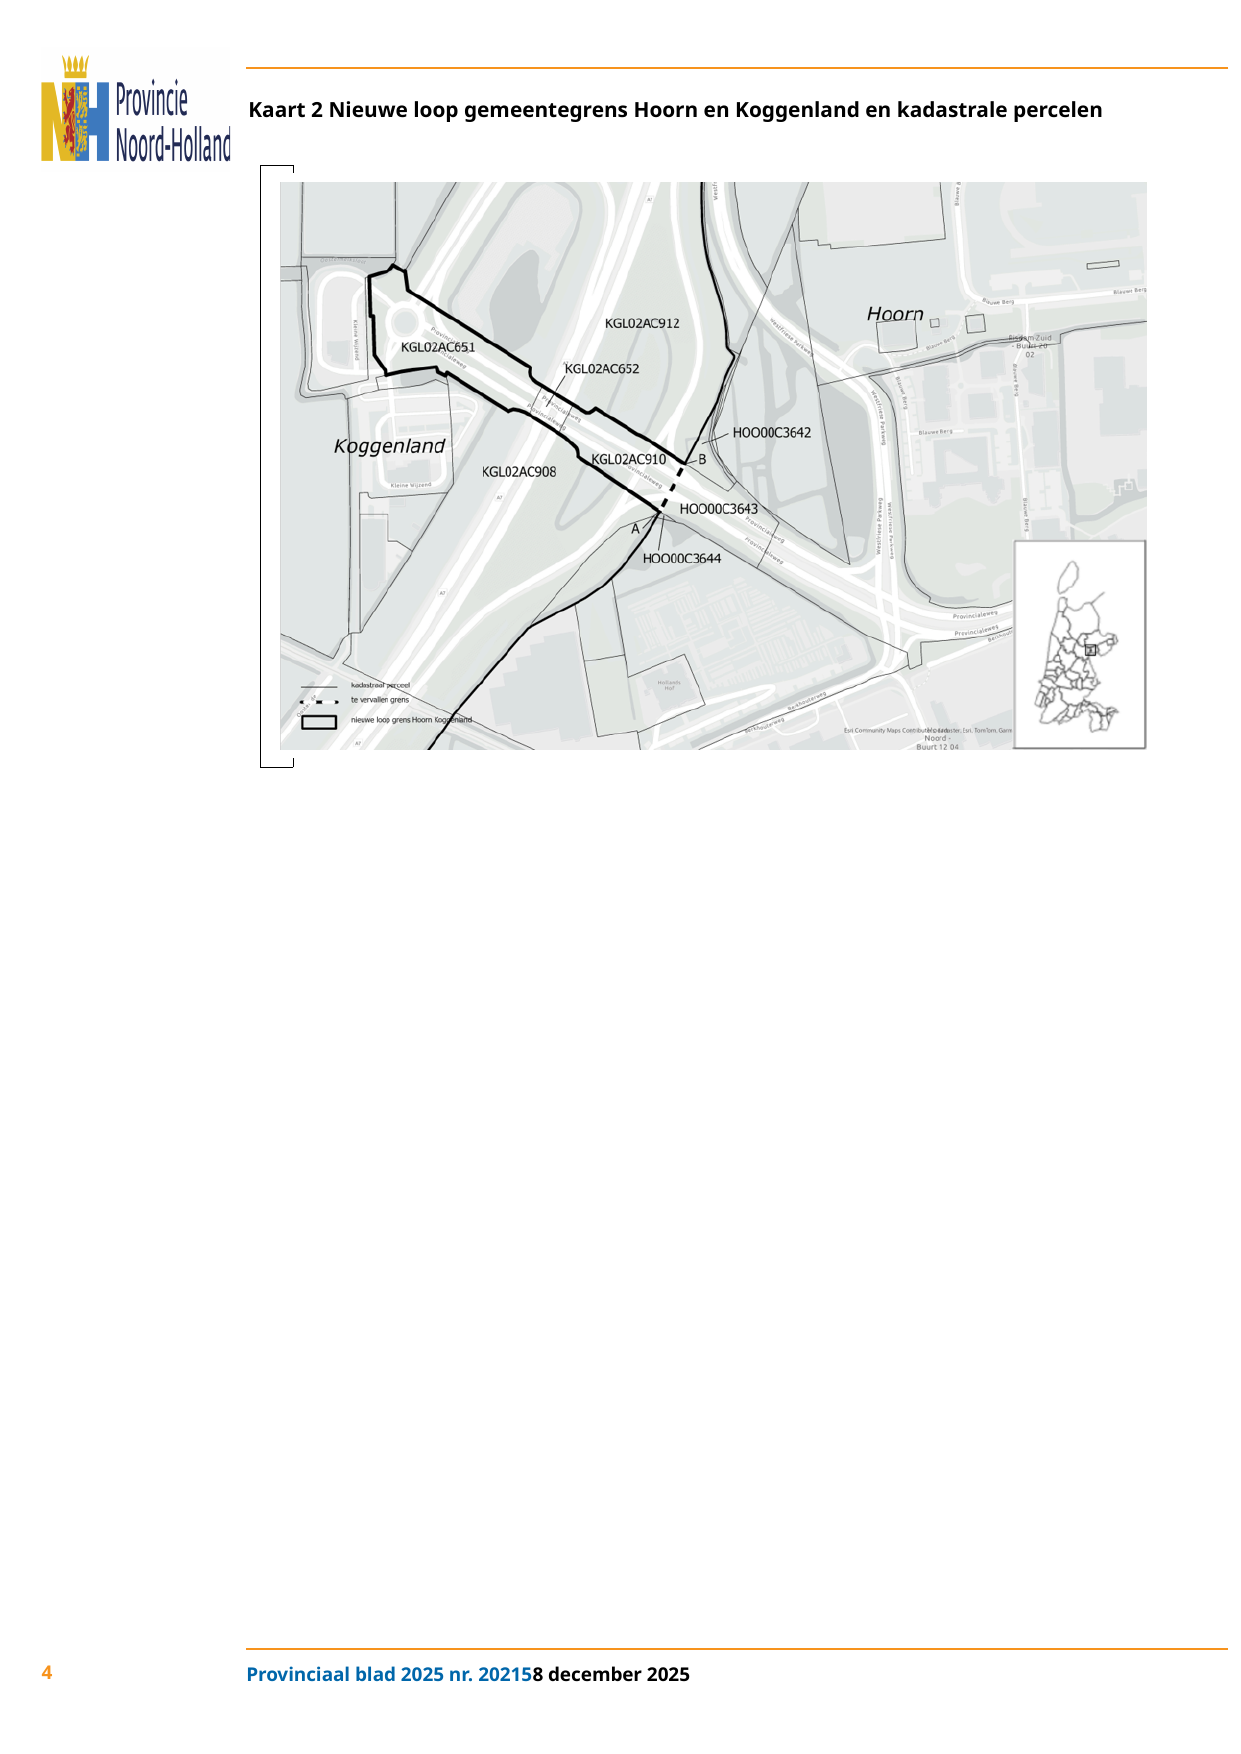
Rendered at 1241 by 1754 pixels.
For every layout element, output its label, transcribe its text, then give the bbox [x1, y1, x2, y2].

picture [41, 47, 231, 172]
text Kaart 2 Nieuwe loop gemeentegrens Hoorn en Koggenland en kadastrale percelen [248, 95, 1152, 123]
picture [268, 173, 1155, 758]
